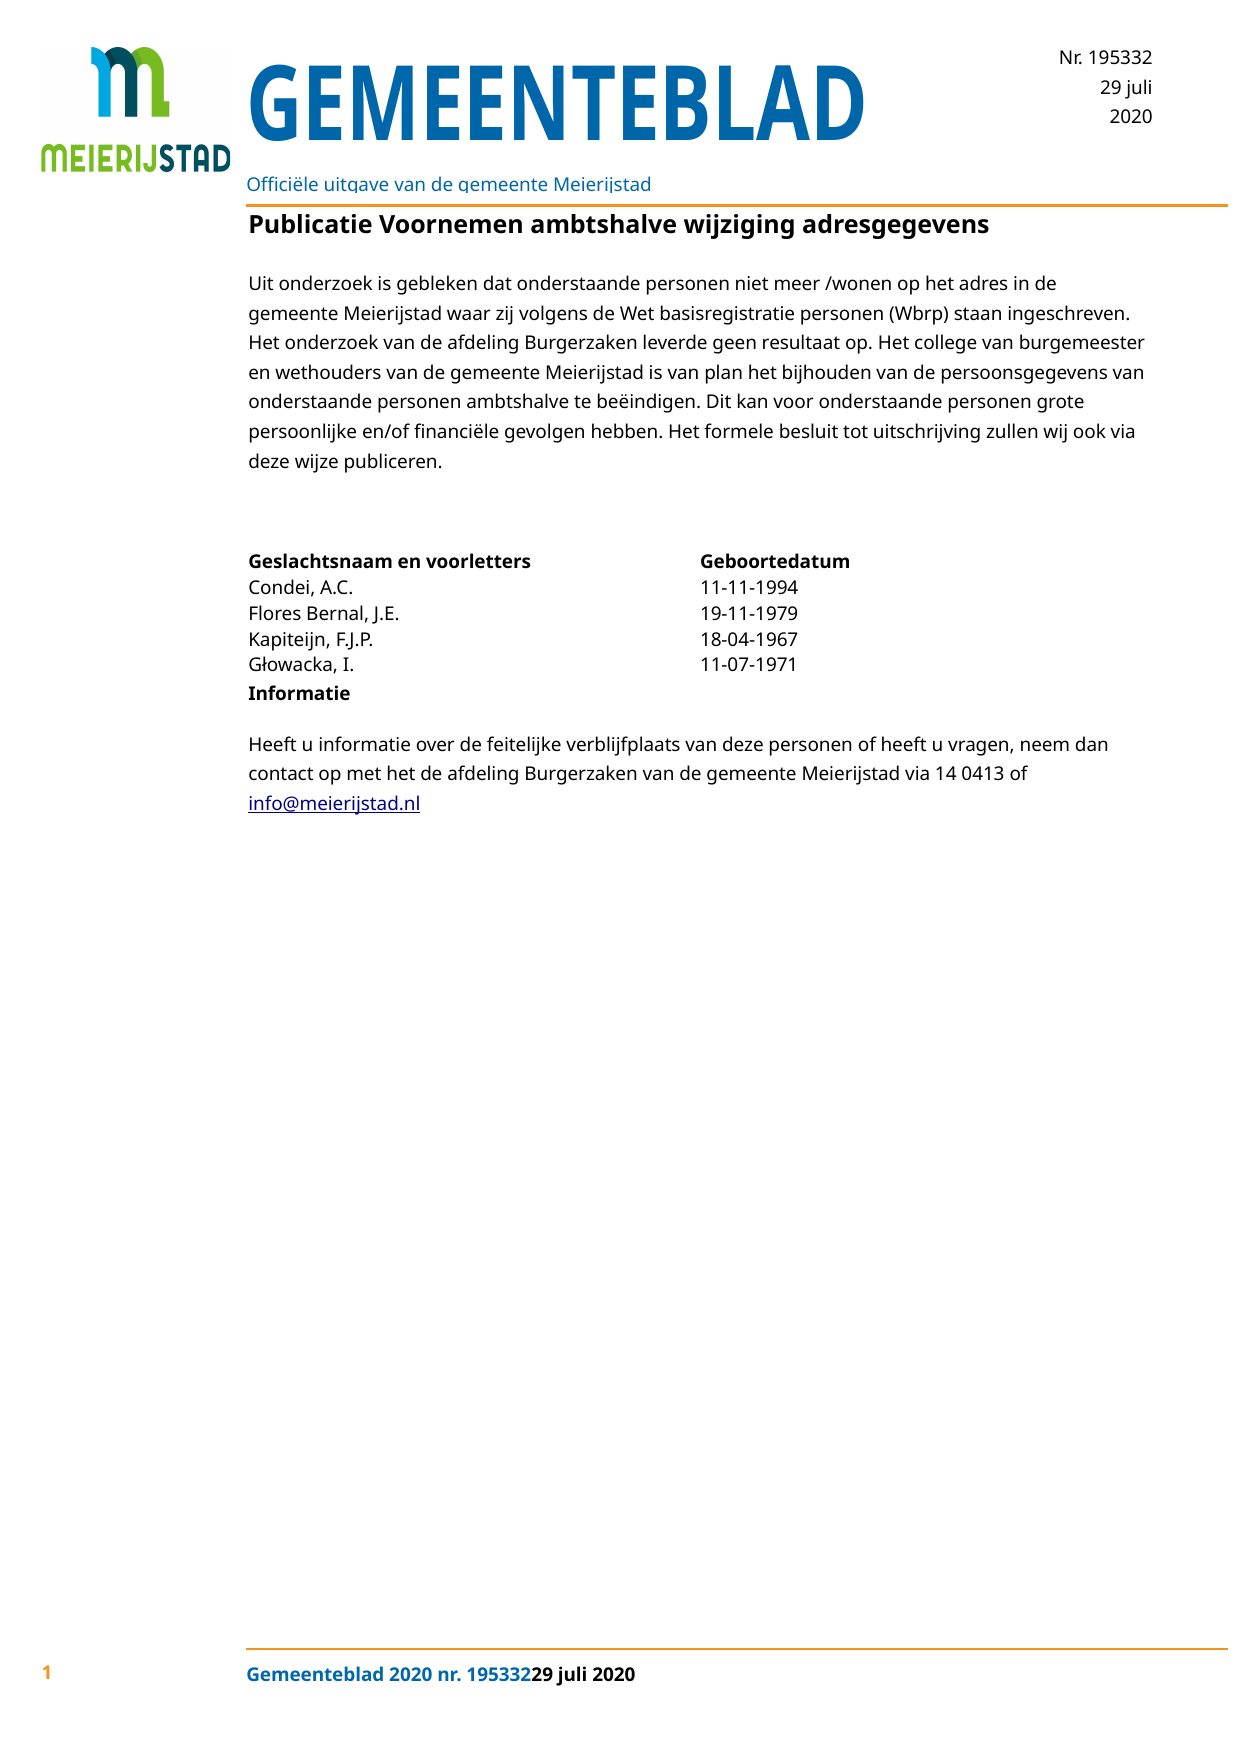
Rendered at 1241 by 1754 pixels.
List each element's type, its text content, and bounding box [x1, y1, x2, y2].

picture [41, 47, 231, 172]
table_cell Flores Bernal, J.E. [248, 600, 700, 626]
table_header Geslachtsnaam en voorletters [248, 549, 700, 574]
table_cell 11-11-1994 [700, 575, 1152, 600]
table_cell 18-04-1967 [700, 626, 1152, 652]
text Uit onderzoek is gebleken dat onderstaande personen niet meer /wonen op het adres in de gemeente Meierijstad waar zij volgens de Wet basisregistratie personen (Wbrp) staan ingeschreven. Het onderzoek van de afdeling Burgerzaken leverde geen resultaat op. Het college van burgemeester en wethouders van de gemeente Meierijstad is van plan het bijhouden van de persoonsgegevens van onderstaande personen ambtshalve te beëindigen. Dit kan voor onderstaande personen grote persoonlijke en/of financiële gevolgen hebben. Het formele besluit tot uitschrijving zullen wij ook via deze wijze publiceren. [248, 270, 1152, 473]
table_cell 19-11-1979 [700, 600, 1152, 626]
text Informatie [248, 681, 1152, 706]
table_cell Condei, A.C. [248, 575, 700, 600]
text Publicatie Voornemen ambtshalve wijziging adresgegevens [248, 207, 1152, 241]
table_cell 11-07-1971 [700, 652, 1152, 677]
table_header Geboortedatum [700, 549, 1152, 574]
table_cell Głowacka, I. [248, 652, 700, 677]
table_cell Kapiteijn, F.J.P. [248, 626, 700, 652]
text Heeft u informatie over de feitelijke verblijfplaats van deze personen of heeft u vragen, neem dan contact op met het de afdeling Burgerzaken van de gemeente Meierijstad via 14 0413 of info@meierijstad.nl [248, 731, 1152, 816]
